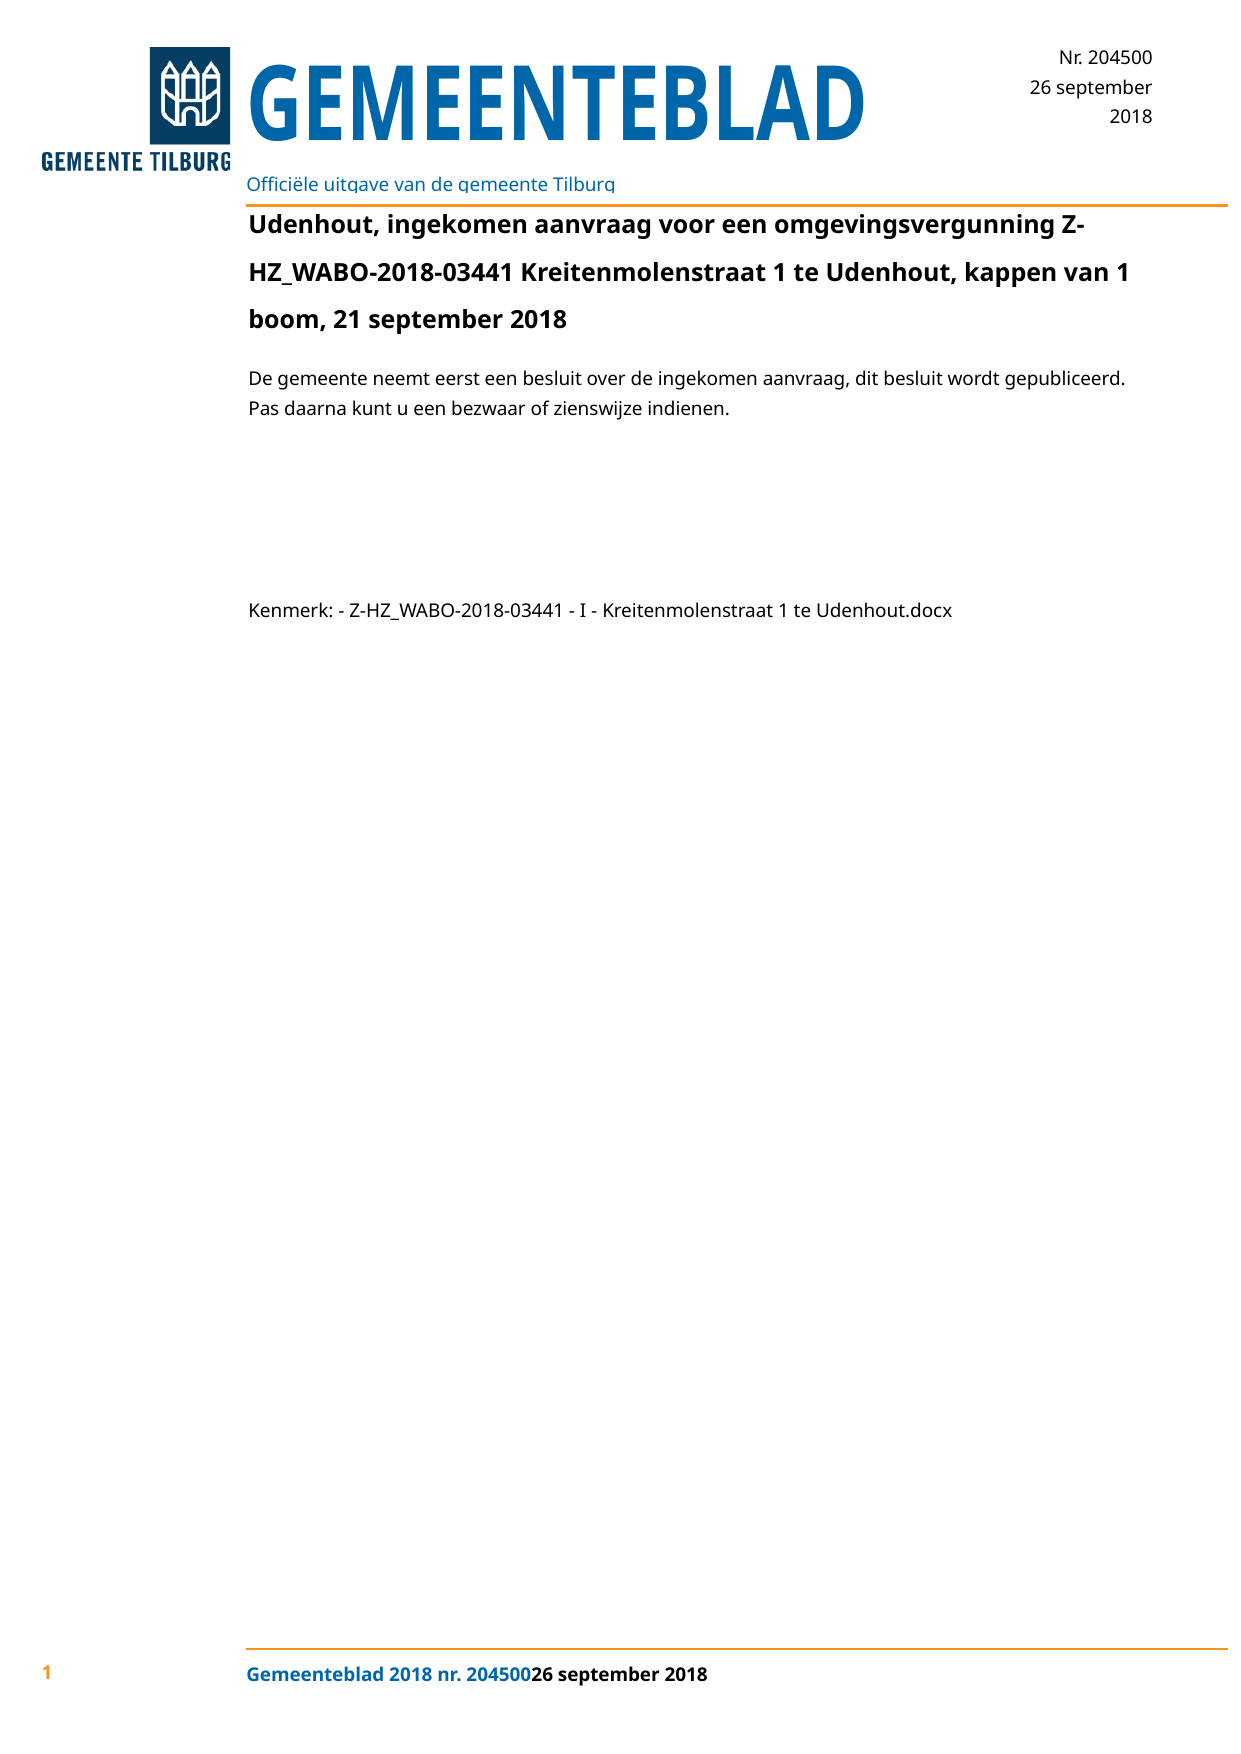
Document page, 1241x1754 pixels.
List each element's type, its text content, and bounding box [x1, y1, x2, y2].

picture [41, 47, 231, 172]
text Udenhout, ingekomen aanvraag voor een omgevingsvergunning Z-HZ_WABO-2018-03441 Kreitenmolenstraat 1 te Udenhout, kappen van 1 boom, 21 september 2018 [248, 207, 1152, 336]
text Kenmerk: - Z-HZ_WABO-2018-03441 - I - Kreitenmolenstraat 1 te Udenhout.docx [248, 597, 1152, 622]
text De gemeente neemt eerst een besluit over de ingekomen aanvraag, dit besluit wordt gepubliceerd. Pas daarna kunt u een bezwaar of zienswijze indienen. [248, 366, 1152, 421]
